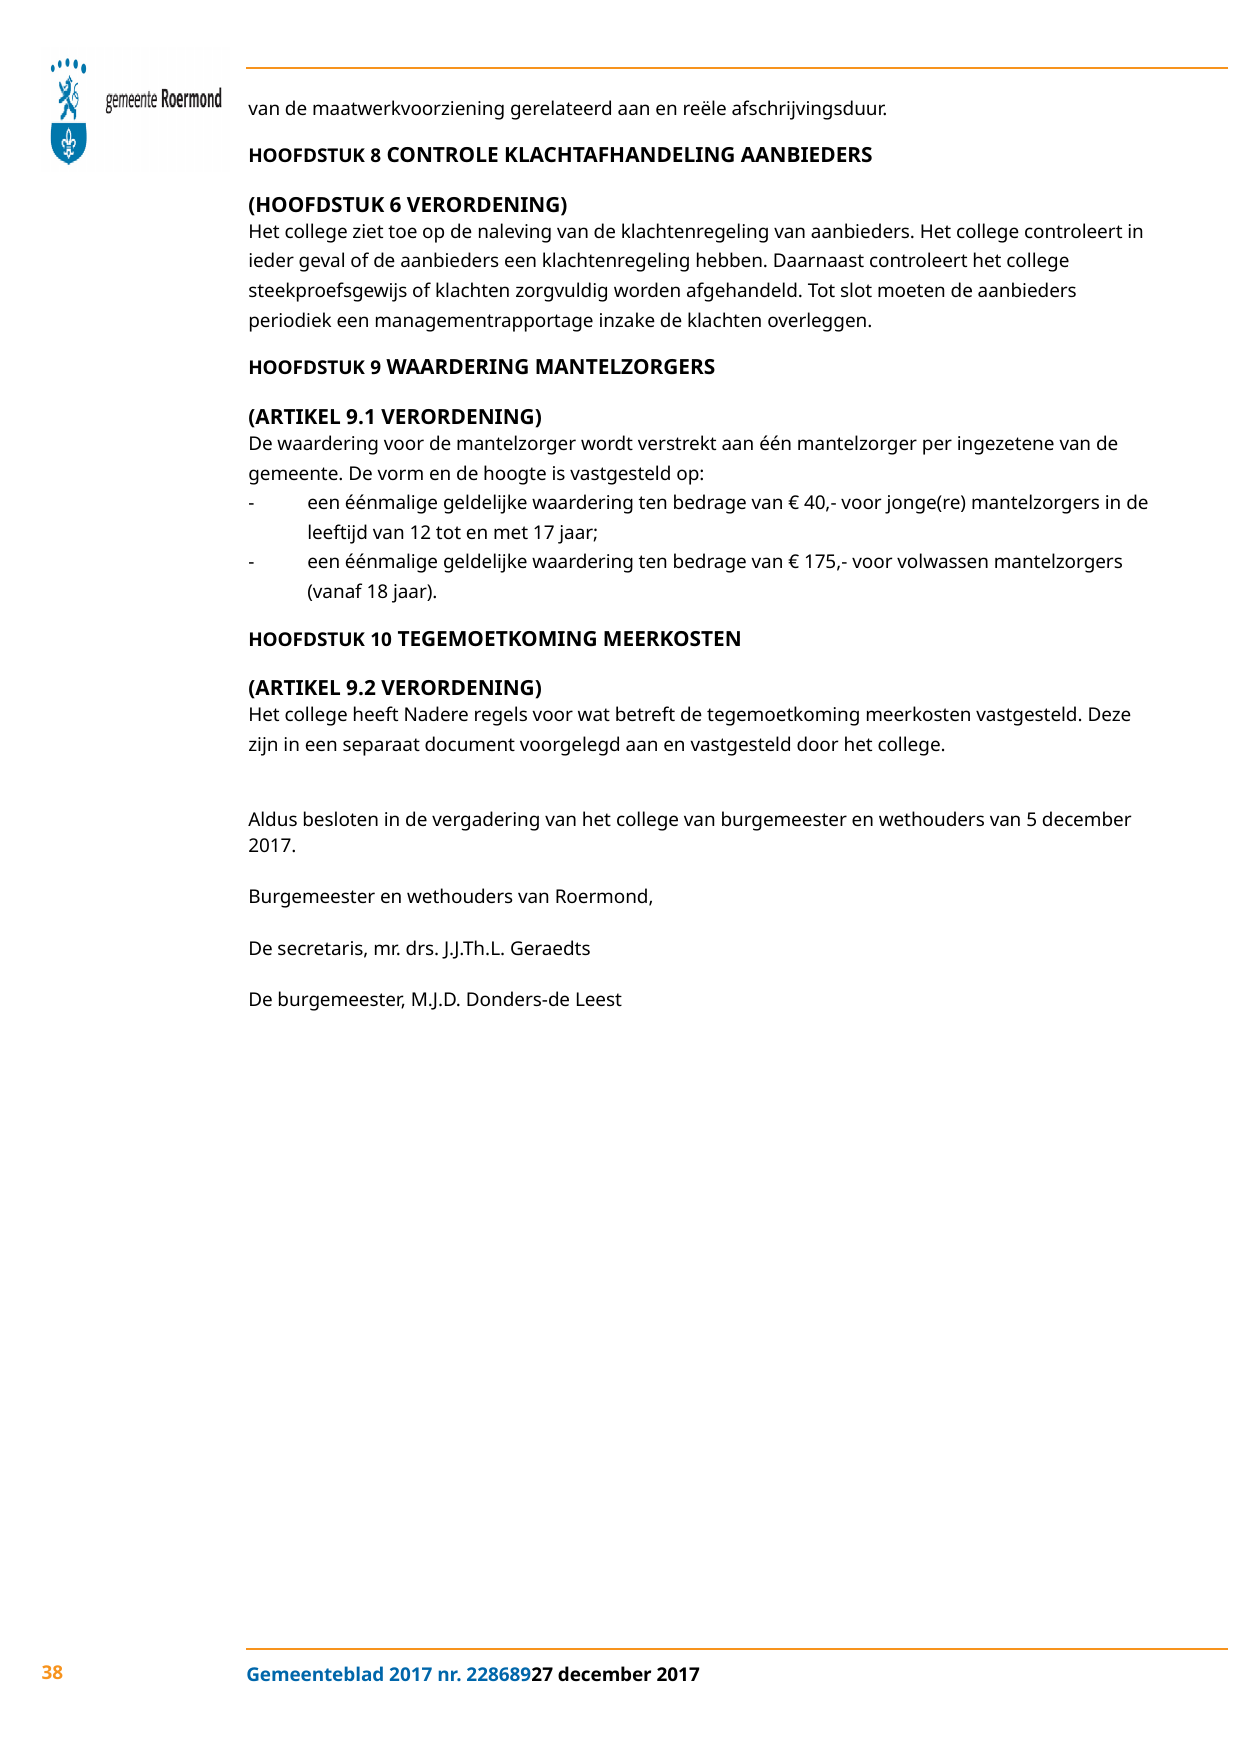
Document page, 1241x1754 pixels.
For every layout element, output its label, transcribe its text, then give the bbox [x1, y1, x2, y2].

text Burgemeester en wethouders van Roermond, [248, 883, 1152, 909]
text De waardering voor de mantelzorger wordt verstrekt aan één mantelzorger per ingezetene van de gemeente. De vorm en de hoogte is vastgesteld op: [248, 430, 1152, 486]
text HOOFDSTUK 10 TEGEMOETKOMING MEERKOSTEN [248, 624, 1152, 652]
text De burgemeester, M.J.D. Donders-de Leest [248, 986, 1152, 1012]
text (ARTIKEL 9.1 VERORDENING) [248, 402, 1152, 430]
text Het college heeft Nadere regels voor wat betreft de tegemoetkoming meerkosten vastgesteld. Deze zijn in een separaat document voorgelegd aan en vastgesteld door het college. [248, 701, 1152, 757]
text De secretaris, mr. drs. J.J.Th.L. Geraedts [248, 935, 1152, 961]
list een éénmalige geldelijke waardering ten bedrage van € 40,- voor jonge(re) mantelzorgers in de leeftijd van 12 tot en met 17 jaar; [248, 489, 1152, 545]
text (HOOFDSTUK 6 VERORDENING) [248, 190, 1152, 218]
text HOOFDSTUK 8 CONTROLE KLACHTAFHANDELING AANBIEDERS [248, 140, 1152, 169]
picture [41, 47, 231, 172]
list een éénmalige geldelijke waardering ten bedrage van € 175,- voor volwassen mantelzorgers (vanaf 18 jaar). [248, 548, 1152, 604]
text Aldus besloten in de vergadering van het college van burgemeester en wethouders van 5 december 2017. [248, 806, 1152, 858]
text (ARTIKEL 9.2 VERORDENING) [248, 673, 1152, 701]
text Het college ziet toe op de naleving van de klachtenregeling van aanbieders. Het college controleert in ieder geval of de aanbieders een klachtenregeling hebben. Daarnaast controleert het college steekproefsgewijs of klachten zorgvuldig worden afgehandeld. Tot slot moeten de aanbieders periodiek een managementrapportage inzake de klachten overleggen. [248, 218, 1152, 333]
text van de maatwerkvoorziening gerelateerd aan en reële afschrijvingsduur. [248, 95, 1152, 121]
text HOOFDSTUK 9 WAARDERING MANTELZORGERS [248, 352, 1152, 381]
